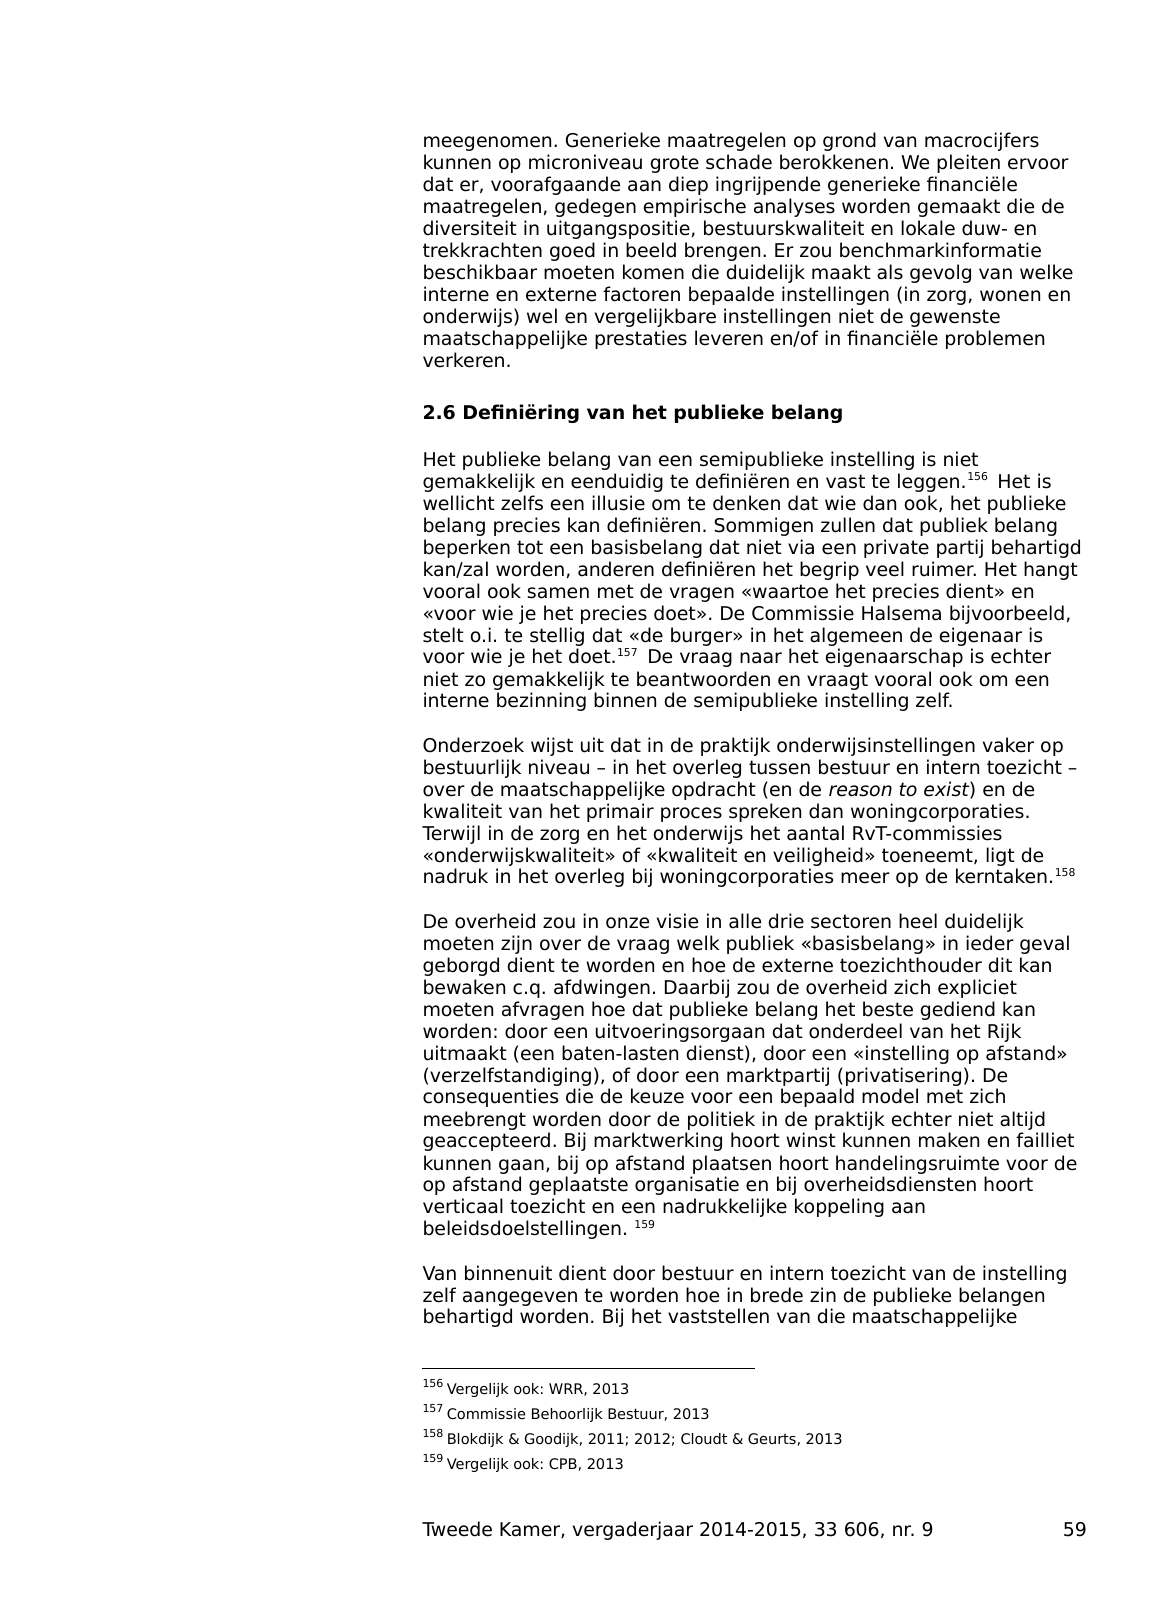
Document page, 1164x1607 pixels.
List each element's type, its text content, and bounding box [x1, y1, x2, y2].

subtitle 2.6 Definiëring van het publieke belang [422, 402, 1087, 424]
text Vergelijk ook: WRR, 2013 [422, 1377, 1087, 1399]
text De overheid zou in onze visie in alle drie sectoren heel duidelijk moeten zijn over de vraag welk publiek «basisbelang» in ieder geval geborgd dient te worden en hoe de externe toezichthouder dit kan bewaken c.q. afdwingen. Daarbij zou de overheid zich expliciet moeten afvragen hoe dat publieke belang het beste gediend kan worden: door een uitvoeringsorgaan dat onderdeel van het Rijk uitmaakt (een baten-lasten dienst), door een «instelling op afstand» (verzelfstandiging), of door een marktpartij (privatisering). De consequenties die de keuze voor een bepaald model met zich meebrengt worden door de politiek in de praktijk echter niet altijd geaccepteerd. Bij marktwerking hoort winst kunnen maken en failliet kunnen gaan, bij op afstand plaatsen hoort handelingsruimte voor de op afstand geplaatste organisatie en bij overheidsdiensten hoort verticaal toezicht en een nadrukkelijke koppeling aan beleidsdoelstellingen. [422, 911, 1087, 1240]
text Onderzoek wijst uit dat in de praktijk onderwijsinstellingen vaker op bestuurlijk niveau – in het overleg tussen bestuur en intern toezicht – over de maatschappelijke opdracht (en de reason to exist) en de kwaliteit van het primair proces spreken dan woningcorporaties. Terwijl in de zorg en het onderwijs het aantal RvT-commissies «onderwijskwaliteit» of «kwaliteit en veiligheid» toeneemt, ligt de nadruk in het overleg bij woningcorporaties meer op de kerntaken. [422, 734, 1087, 888]
text Het publieke belang van een semipublieke instelling is niet gemakkelijk en eenduidig te definiëren en vast te leggen. Het is wellicht zelfs een illusie om te denken dat wie dan ook, het publieke belang precies kan definiëren. Sommigen zullen dat publiek belang beperken tot een basisbelang dat niet via een private partij behartigd kan/zal worden, anderen definiëren het begrip veel ruimer. Het hangt vooral ook samen met de vragen «waartoe het precies dient» en «voor wie je het precies doet». De Commissie Halsema bijvoorbeeld, stelt o.i. te stellig dat «de burger» in het algemeen de eigenaar is voor wie je het doet. De vraag naar het eigenaarschap is echter niet zo gemakkelijk te beantwoorden en vraagt vooral ook om een interne bezinning binnen de semipublieke instelling zelf. [422, 449, 1087, 712]
text Vergelijk ook: CPB, 2013 [422, 1452, 1087, 1474]
text meegenomen. Generieke maatregelen op grond van macrocijfers kunnen op microniveau grote schade berokkenen. We pleiten ervoor dat er, voorafgaande aan diep ingrijpende generieke financiële maatregelen, gedegen empirische analyses worden gemaakt die de diversiteit in uitgangspositie, bestuurskwaliteit en lokale duw- en trekkrachten goed in beeld brengen. Er zou benchmarkinformatie beschikbaar moeten komen die duidelijk maakt als gevolg van welke interne en externe factoren bepaalde instellingen (in zorg, wonen en onderwijs) wel en vergelijkbare instellingen niet de gewenste maatschappelijke prestaties leveren en/of in financiële problemen verkeren. [422, 130, 1087, 372]
text Blokdijk & Goodijk, 2011; 2012; Cloudt & Geurts, 2013 [422, 1427, 1087, 1449]
text Van binnenuit dient door bestuur en intern toezicht van de instelling zelf aangegeven te worden hoe in brede zin de publieke belangen behartigd worden. Bij het vaststellen van die maatschappelijke [422, 1262, 1087, 1328]
text Commissie Behoorlijk Bestuur, 2013 [422, 1402, 1087, 1424]
